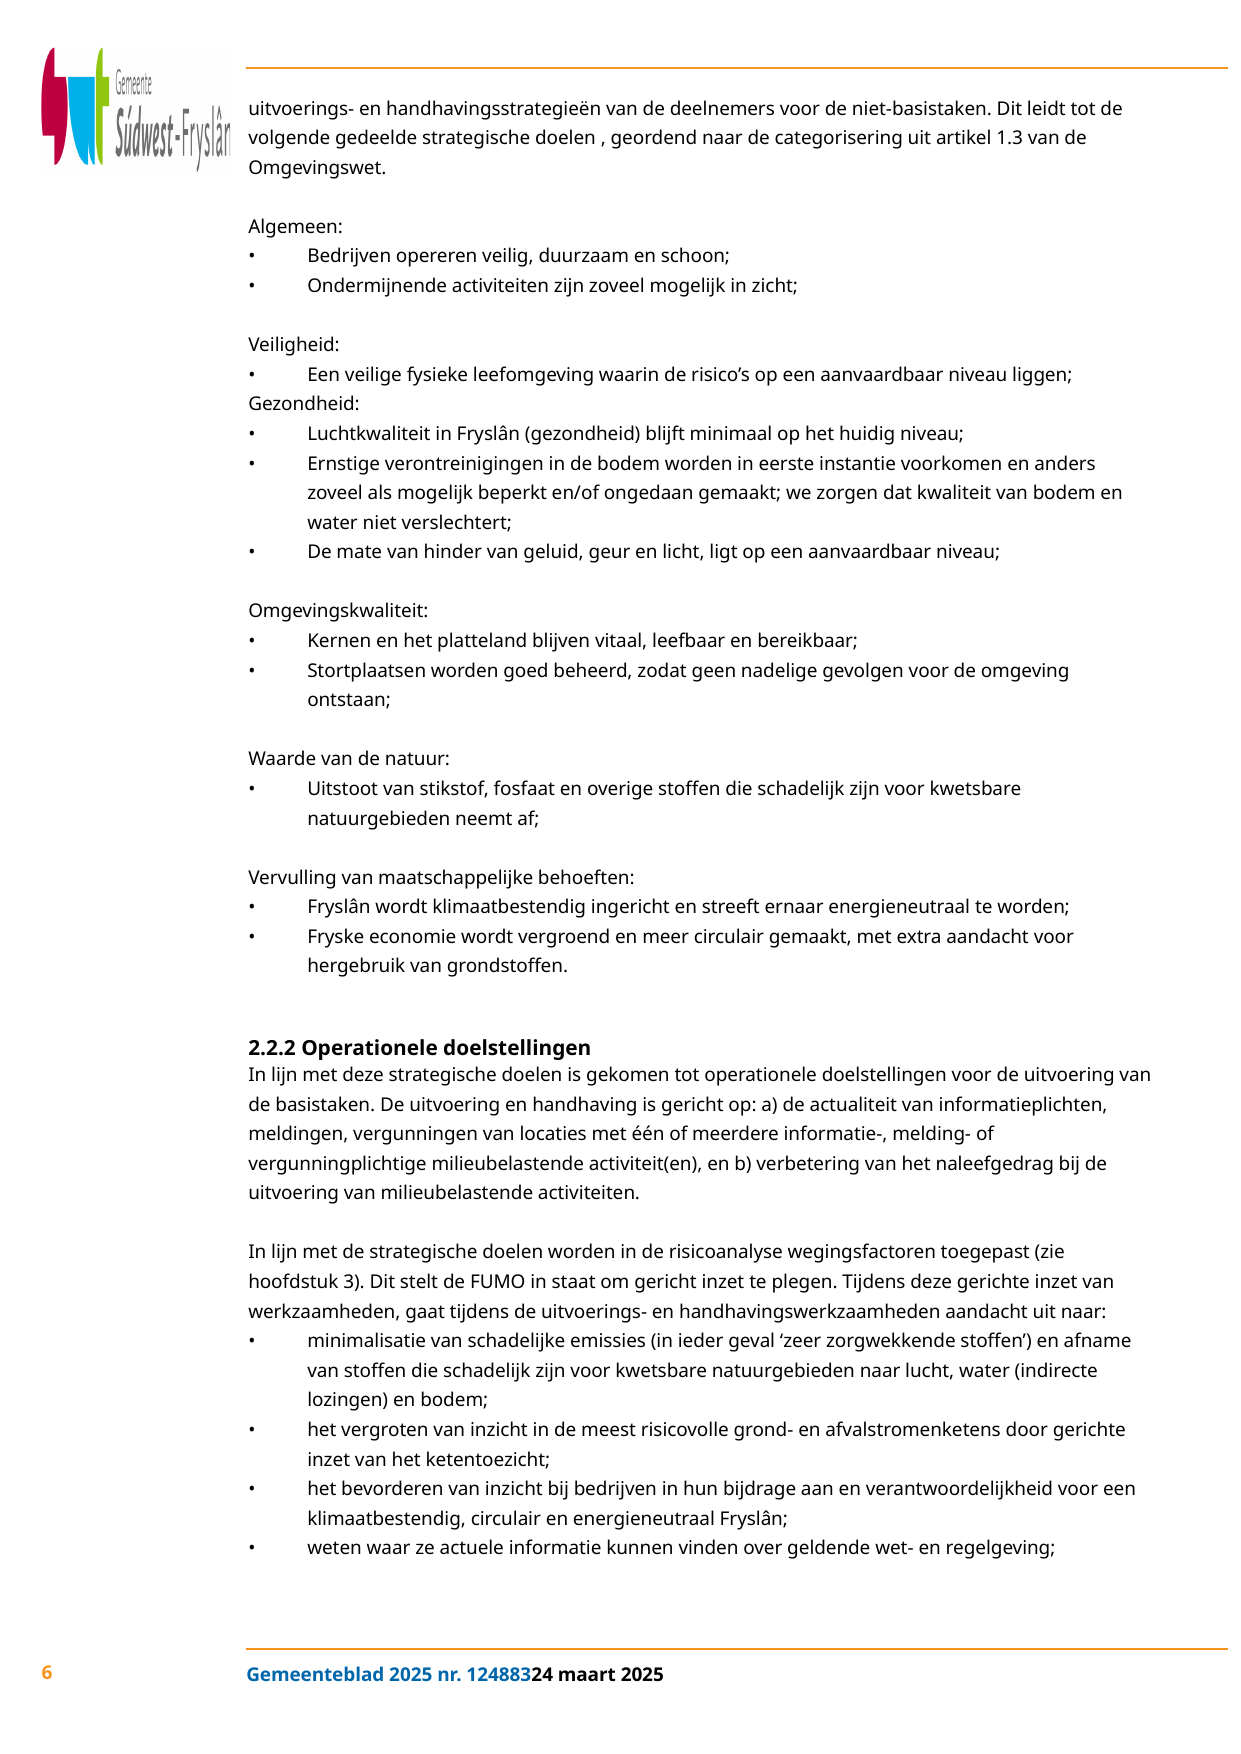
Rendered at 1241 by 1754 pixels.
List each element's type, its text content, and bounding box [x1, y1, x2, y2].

list De mate van hinder van geluid, geur en licht, ligt op een aanvaardbaar niveau; [248, 538, 1152, 564]
text uitvoerings- en handhavingsstrategieën van de deelnemers voor de niet-basistaken. Dit leidt tot de volgende gedeelde strategische doelen , geordend naar de categorisering uit artikel 1.3 van de Omgevingswet. [248, 95, 1152, 180]
list weten waar ze actuele informatie kunnen vinden over geldende wet- en regelgeving; [248, 1534, 1152, 1560]
list Een veilige fysieke leefomgeving waarin de risico’s op een aanvaardbaar niveau liggen; [248, 361, 1152, 387]
text In lijn met de strategische doelen worden in de risicoanalyse wegingsfactoren toegepast (zie hoofdstuk 3). Dit stelt de FUMO in staat om gericht inzet te plegen. Tijdens deze gerichte inzet van werkzaamheden, gaat tijdens de uitvoerings- en handhavingswerkzaamheden aandacht uit naar: [248, 1239, 1152, 1323]
text Omgevingskwaliteit: [248, 598, 1152, 623]
text Gezondheid: [248, 391, 1152, 416]
list het bevorderen van inzicht bij bedrijven in hun bijdrage aan en verantwoordelijkheid voor een klimaatbestendig, circulair en energieneutraal Fryslân; [248, 1475, 1152, 1531]
list Uitstoot van stikstof, fosfaat en overige stoffen die schadelijk zijn voor kwetsbare natuurgebieden neemt af; [248, 775, 1152, 831]
text Algemeen: [248, 213, 1152, 239]
list Fryske economie wordt vergroend en meer circulair gemaakt, met extra aandacht voor hergebruik van grondstoffen. [248, 923, 1152, 978]
list Ernstige verontreinigingen in de bodem worden in eerste instantie voorkomen en anders zoveel als mogelijk beperkt en/of ongedaan gemaakt; we zorgen dat kwaliteit van bodem en water niet verslechtert; [248, 450, 1152, 535]
text 2.2.2 Operationele doelstellingen [248, 1033, 1152, 1061]
list Bedrijven opereren veilig, duurzaam en schoon; [248, 243, 1152, 268]
text Waarde van de natuur: [248, 746, 1152, 771]
list Luchtkwaliteit in Fryslân (gezondheid) blijft minimaal op het huidig niveau; [248, 420, 1152, 446]
list Kernen en het platteland blijven vitaal, leefbaar en bereikbaar; [248, 627, 1152, 653]
list het vergroten van inzicht in de meest risicovolle grond- en afvalstromenketens door gerichte inzet van het ketentoezicht; [248, 1416, 1152, 1471]
list minimalisatie van schadelijke emissies (in ieder geval ‘zeer zorgwekkende stoffen’) en afname van stoffen die schadelijk zijn voor kwetsbare natuurgebieden naar lucht, water (indirecte lozingen) en bodem; [248, 1327, 1152, 1412]
picture [41, 47, 231, 172]
list Stortplaatsen worden goed beheerd, zodat geen nadelige gevolgen voor de omgeving ontstaan; [248, 657, 1152, 712]
text In lijn met deze strategische doelen is gekomen tot operationele doelstellingen voor de uitvoering van de basistaken. De uitvoering en handhaving is gericht op: a) de actualiteit van informatieplichten, meldingen, vergunningen van locaties met één of meerdere informatie-, melding- of vergunningplichtige milieubelastende activiteit(en), en b) verbetering van het naleefgedrag bij de uitvoering van milieubelastende activiteiten. [248, 1061, 1152, 1205]
list Ondermijnende activiteiten zijn zoveel mogelijk in zicht; [248, 272, 1152, 298]
text Vervulling van maatschappelijke behoeften: [248, 864, 1152, 890]
list Fryslân wordt klimaatbestendig ingericht en streeft ernaar energieneutraal te worden; [248, 893, 1152, 919]
text Veiligheid: [248, 331, 1152, 357]
